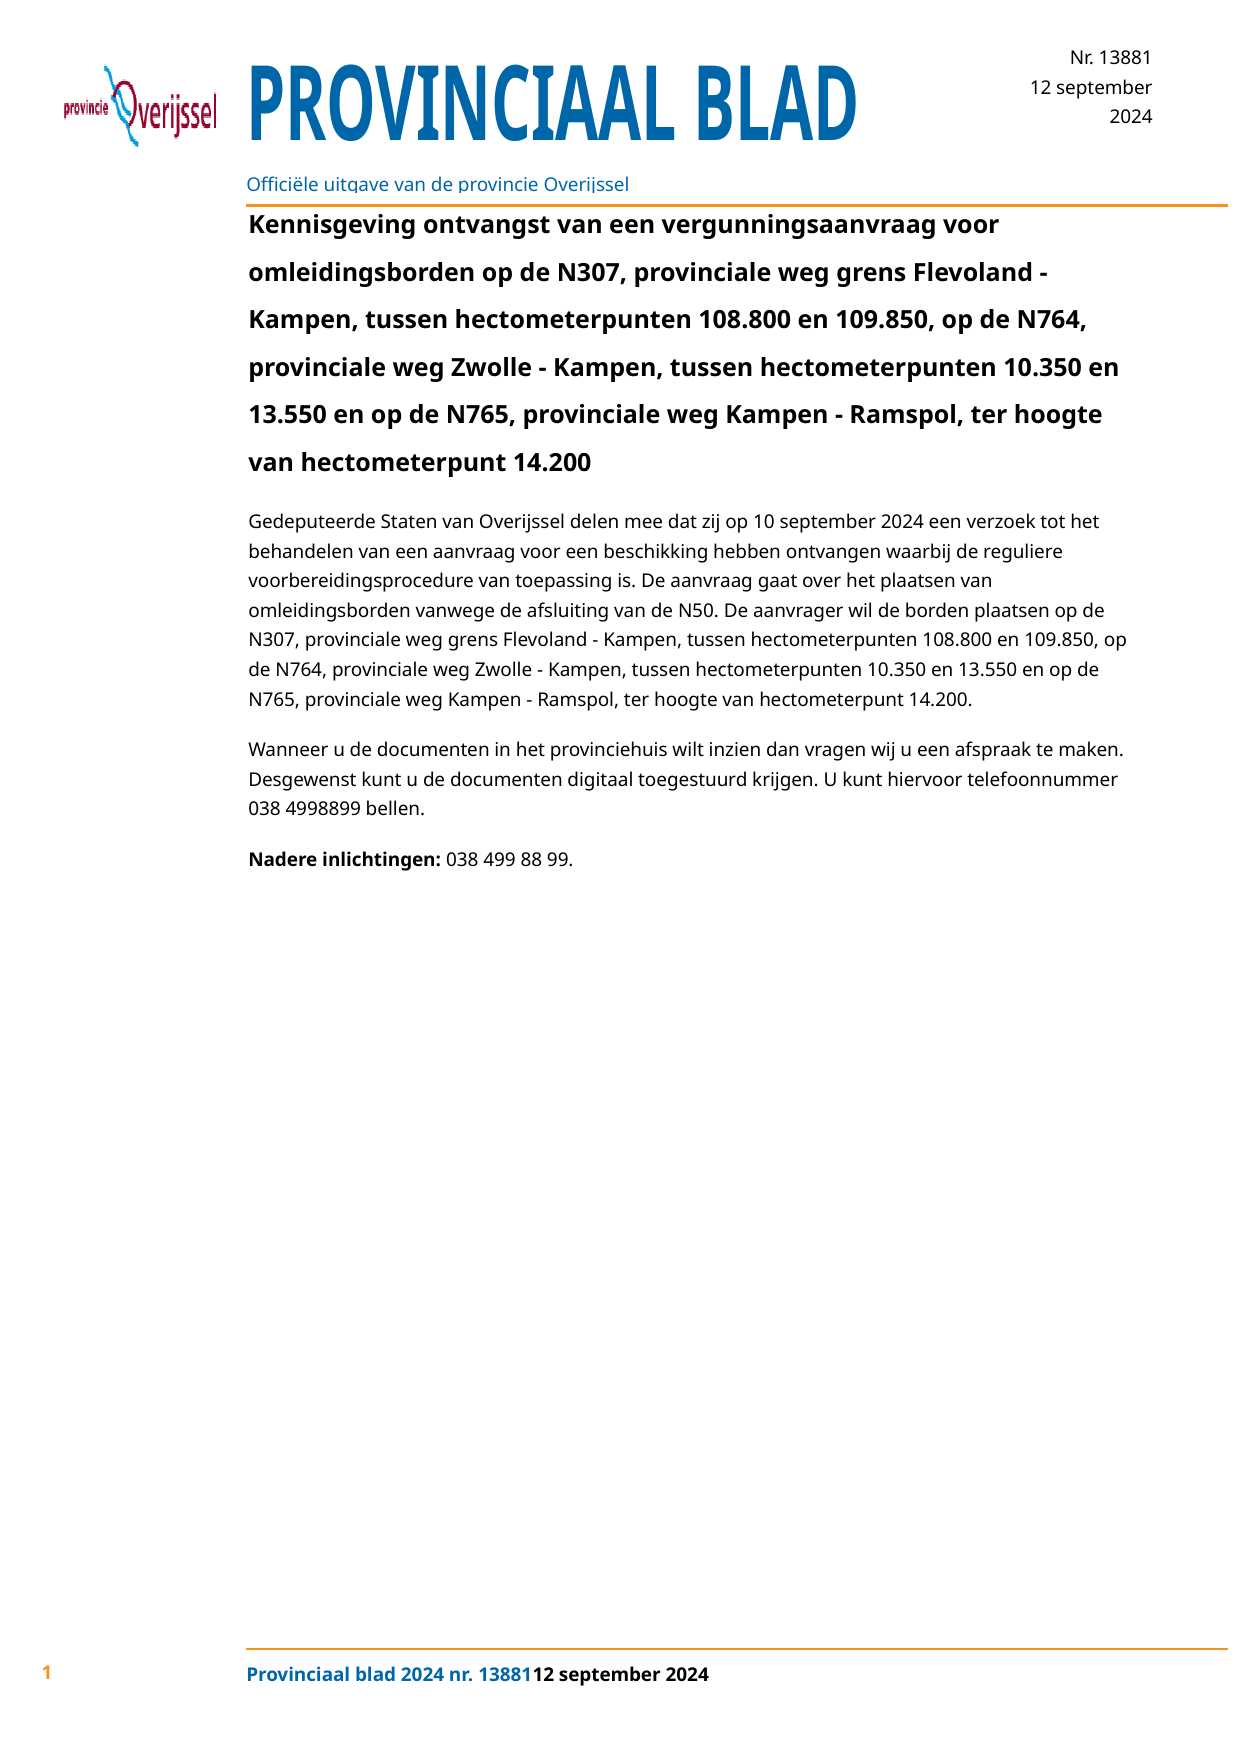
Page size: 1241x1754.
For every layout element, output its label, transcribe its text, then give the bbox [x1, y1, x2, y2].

picture [41, 47, 231, 172]
text Kennisgeving ontvangst van een vergunningsaanvraag voor omleidingsborden op de N307, provinciale weg grens Flevoland - Kampen, tussen hectometerpunten 108.800 en 109.850, op de N764, provinciale weg Zwolle - Kampen, tussen hectometerpunten 10.350 en 13.550 en op de N765, provinciale weg Kampen - Ramspol, ter hoogte van hectometerpunt 14.200 [248, 207, 1152, 479]
text Gedeputeerde Staten van Overijssel delen mee dat zij op 10 september 2024 een verzoek tot het behandelen van een aanvraag voor een beschikking hebben ontvangen waarbij de reguliere voorbereidingsprocedure van toepassing is. De aanvraag gaat over het plaatsen van omleidingsborden vanwege de afsluiting van de N50. De aanvrager wil de borden plaatsen op de N307, provinciale weg grens Flevoland - Kampen, tussen hectometerpunten 108.800 en 109.850, op de N764, provinciale weg Zwolle - Kampen, tussen hectometerpunten 10.350 en 13.550 en op de N765, provinciale weg Kampen - Ramspol, ter hoogte van hectometerpunt 14.200. [248, 508, 1152, 712]
text Nadere inlichtingen: 038 499 88 99. [248, 846, 1152, 872]
text Wanneer u de documenten in het provinciehuis wilt inzien dan vragen wij u een afspraak te maken. Desgewenst kunt u de documenten digitaal toegestuurd krijgen. U kunt hiervoor telefoonnummer 038 4998899 bellen. [248, 736, 1152, 821]
